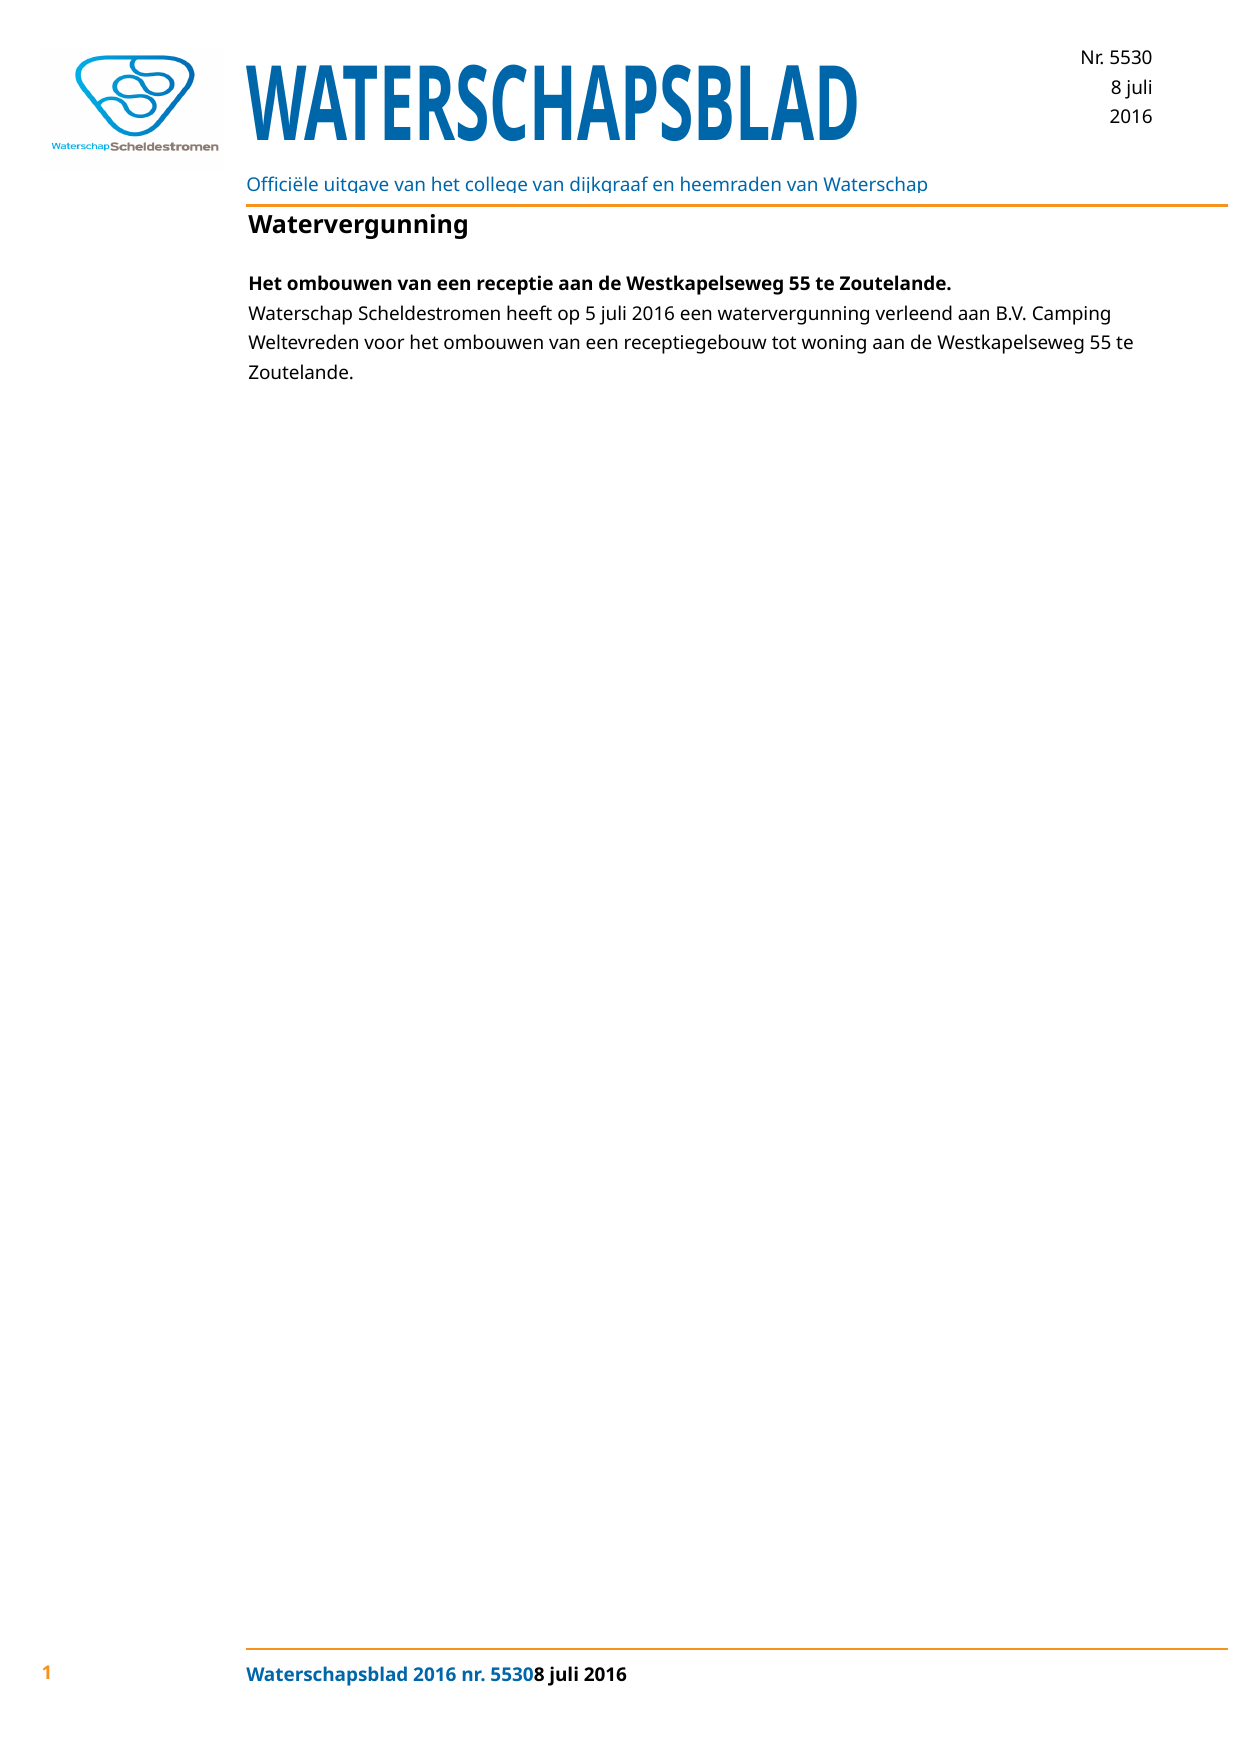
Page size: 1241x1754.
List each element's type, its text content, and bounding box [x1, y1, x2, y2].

text Het ombouwen van een receptie aan de Westkapelseweg 55 te Zoutelande. [248, 270, 1152, 296]
text Waterschap Scheldestromen heeft op 5 juli 2016 een watervergunning verleend aan B.V. Camping Weltevreden voor het ombouwen van een receptiegebouw tot woning aan de Westkapelseweg 55 te Zoutelande. [248, 300, 1152, 385]
text Watervergunning [248, 207, 1152, 241]
picture [41, 47, 231, 172]
